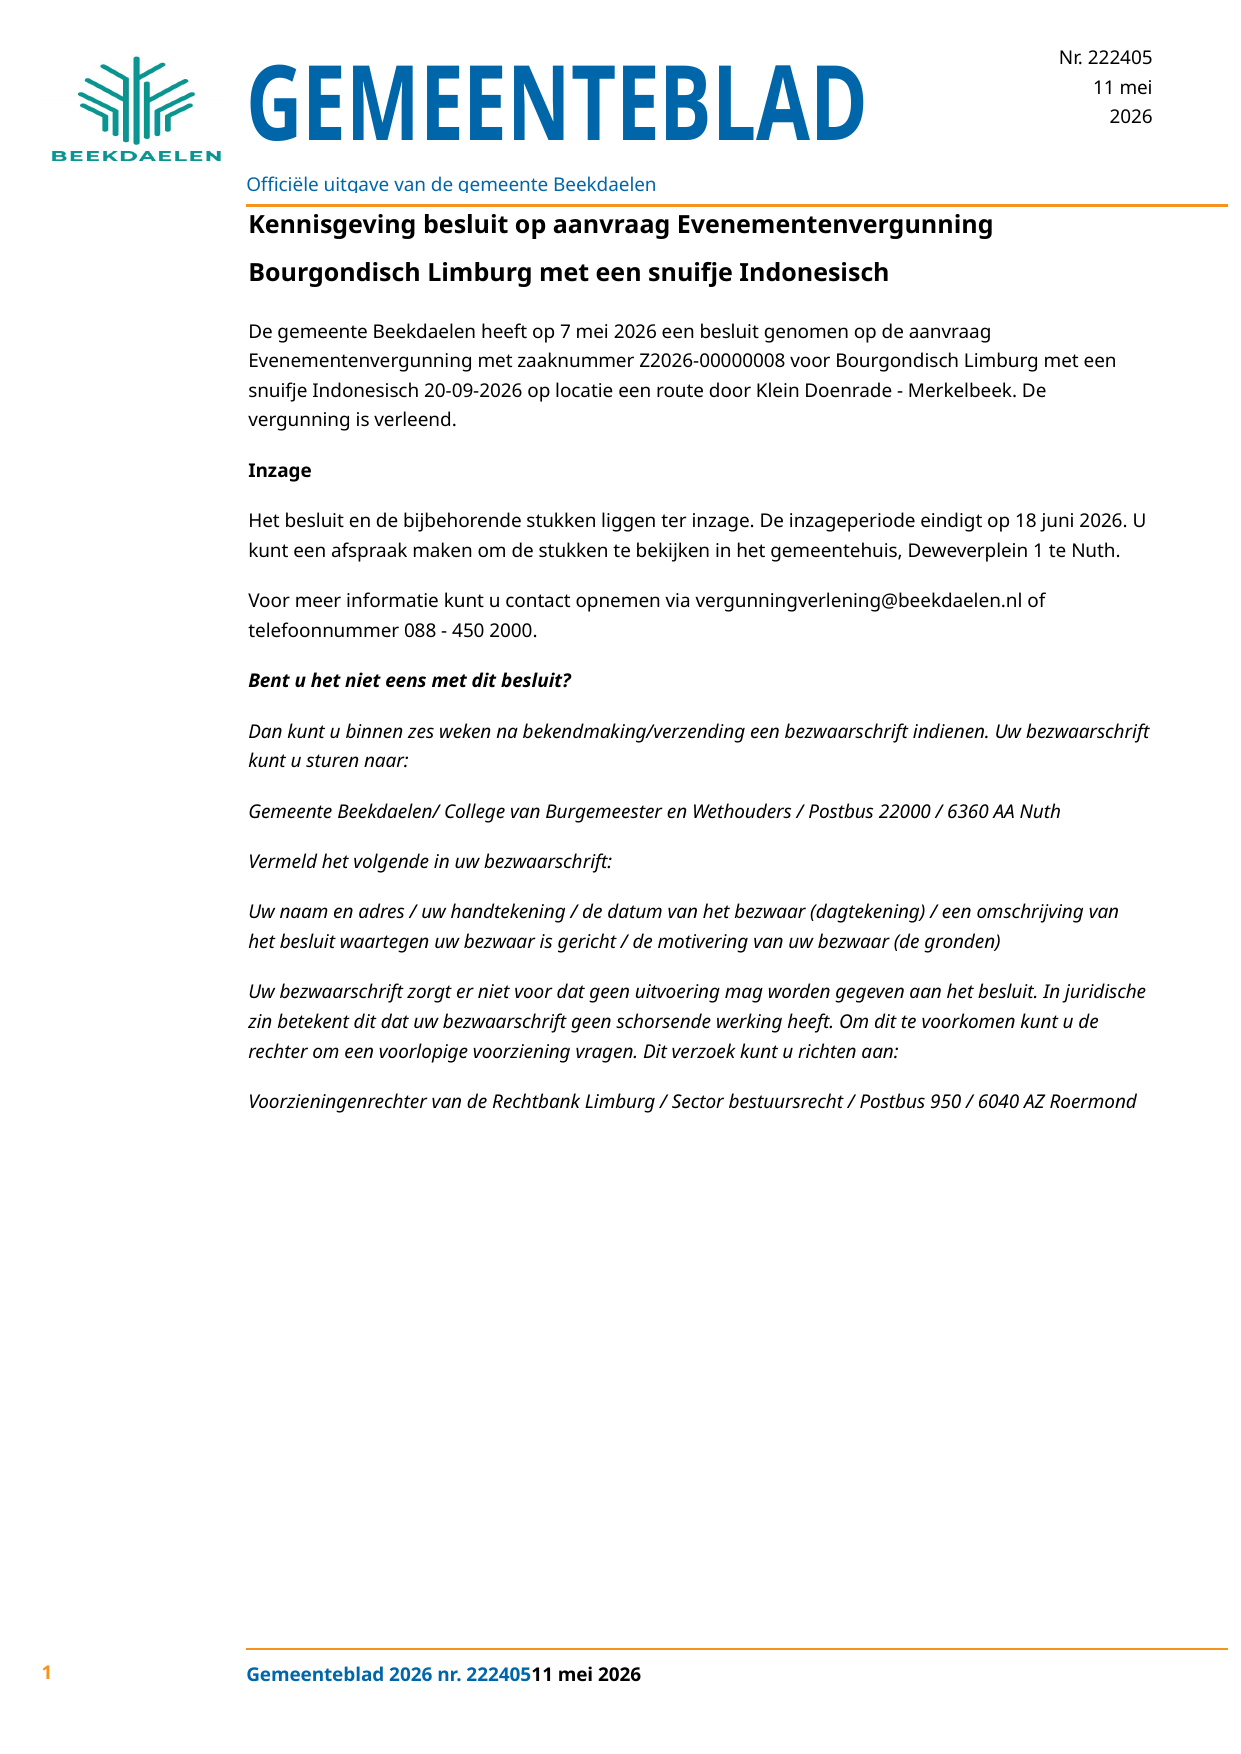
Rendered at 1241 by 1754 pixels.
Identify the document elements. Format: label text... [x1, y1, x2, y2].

text Voorzieningenrechter van de Rechtbank Limburg / Sector bestuursrecht / Postbus 950 / 6040 AZ Roermond [248, 1088, 1152, 1114]
text Uw bezwaarschrift zorgt er niet voor dat geen uitvoering mag worden gegeven aan het besluit. In juridische zin betekent dit dat uw bezwaarschrift geen schorsende werking heeft. Om dit te voorkomen kunt u de rechter om een voorlopige voorziening vragen. Dit verzoek kunt u richten aan: [248, 979, 1152, 1064]
text Gemeente Beekdaelen/ College van Burgemeester en Wethouders / Postbus 22000 / 6360 AA Nuth [248, 798, 1152, 824]
text De gemeente Beekdaelen heeft op 7 mei 2026 een besluit genomen op de aanvraag Evenementenvergunning met zaaknummer Z2026-00000008 voor Bourgondisch Limburg met een snuifje Indonesisch 20-09-2026 op locatie een route door Klein Doenrade - Merkelbeek. De vergunning is verleend. [248, 318, 1152, 432]
text Kennisgeving besluit op aanvraag Evenementenvergunning Bourgondisch Limburg met een snuifje Indonesisch [248, 207, 1152, 288]
picture [41, 47, 231, 172]
text Uw naam en adres / uw handtekening / de datum van het bezwaar (dagtekening) / een omschrijving van het besluit waartegen uw bezwaar is gericht / de motivering van uw bezwaar (de gronden) [248, 899, 1152, 954]
text Vermeld het volgende in uw bezwaarschrift: [248, 848, 1152, 874]
text Voor meer informatie kunt u contact opnemen via vergunningverlening@beekdaelen.nl of telefoonnummer 088 - 450 2000. [248, 587, 1152, 643]
text Dan kunt u binnen zes weken na bekendmaking/verzending een bezwaarschrift indienen. Uw bezwaarschrift kunt u sturen naar: [248, 718, 1152, 773]
text Inzage [248, 457, 1152, 483]
text Het besluit en de bijbehorende stukken liggen ter inzage. De inzageperiode eindigt op 18 juni 2026. U kunt een afspraak maken om de stukken te bekijken in het gemeentehuis, Deweverplein 1 te Nuth. [248, 507, 1152, 563]
text Bent u het niet eens met dit besluit? [248, 667, 1152, 693]
